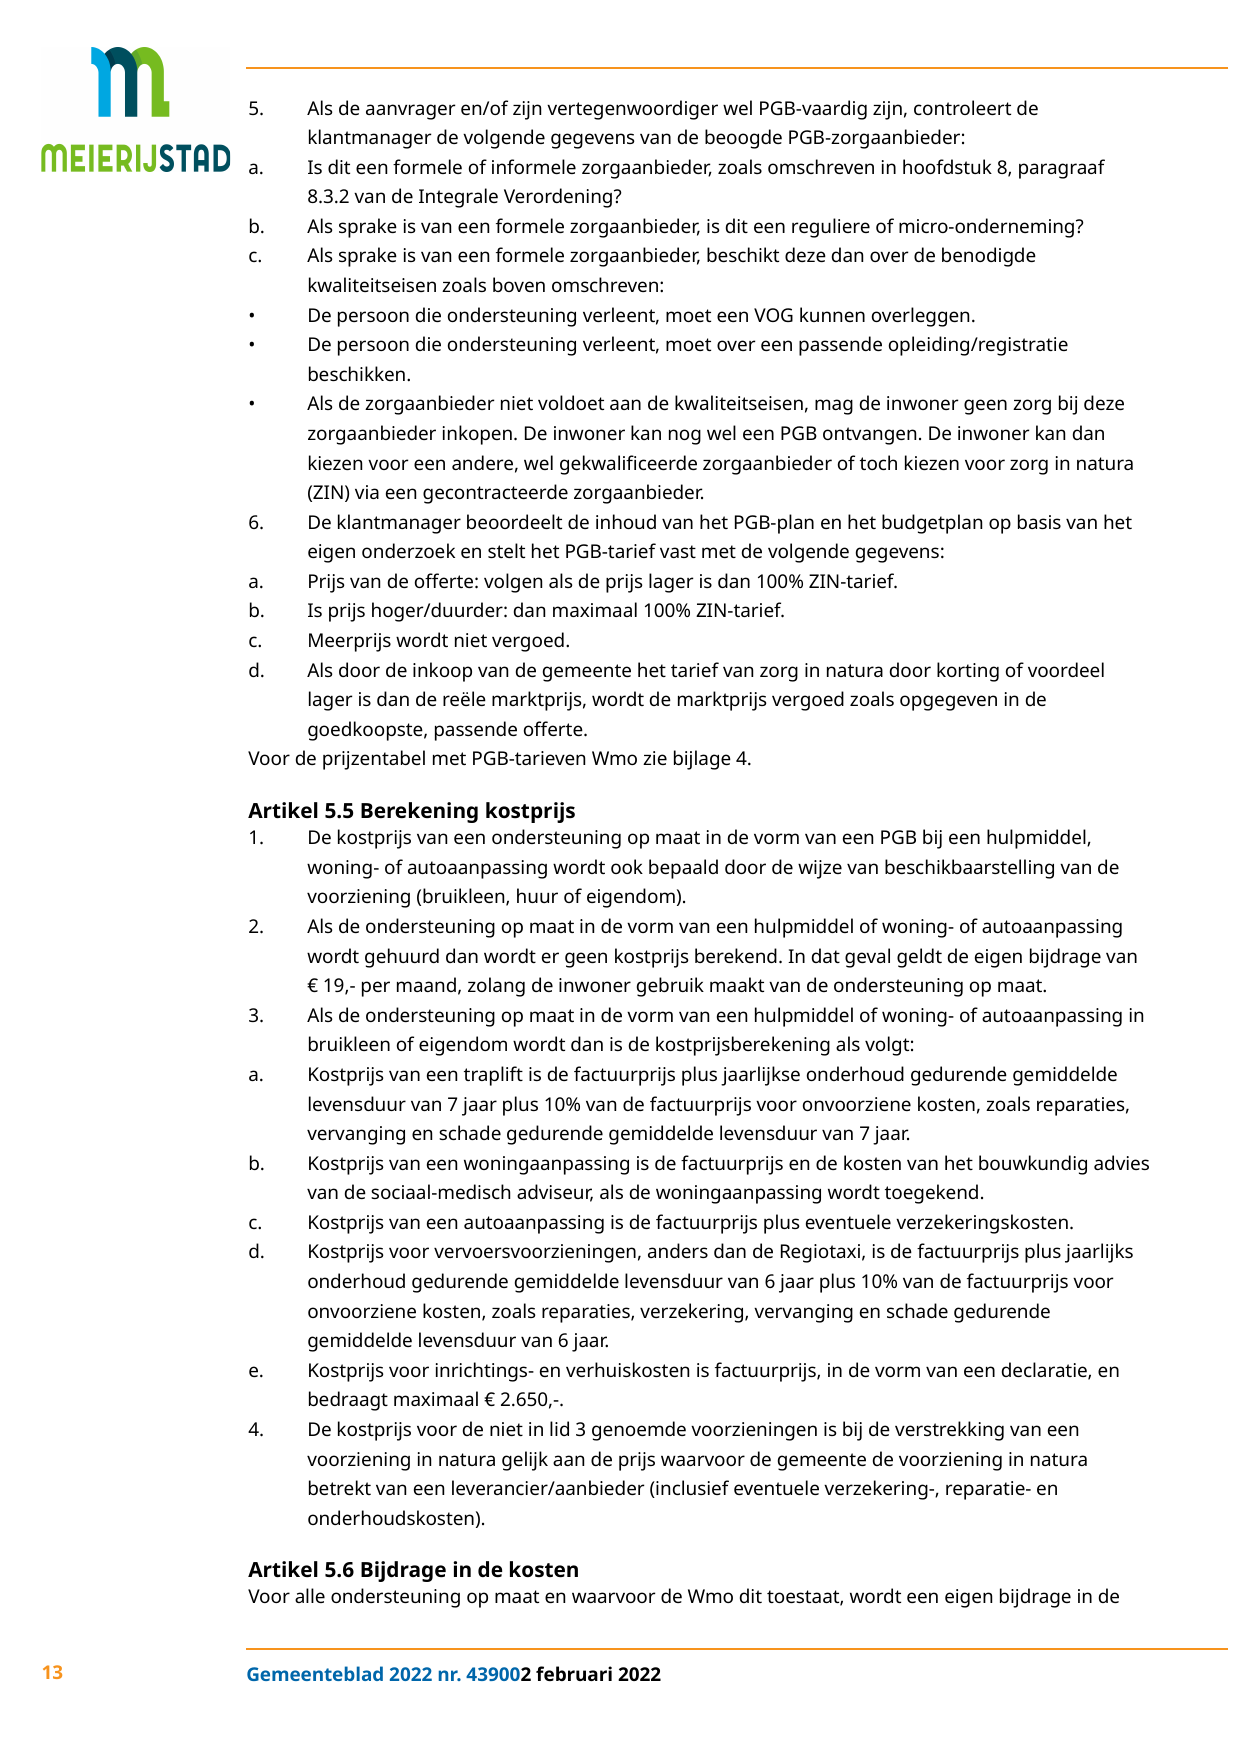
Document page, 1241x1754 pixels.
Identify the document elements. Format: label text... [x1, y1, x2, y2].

list Kostprijs voor inrichtings- en verhuiskosten is factuurprijs, in de vorm van een declaratie, en bedraagt maximaal € 2.650,-. [248, 1357, 1152, 1412]
list Kostprijs voor vervoersvoorzieningen, anders dan de Regiotaxi, is de factuurprijs plus jaarlijks onderhoud gedurende gemiddelde levensduur van 6 jaar plus 10% van de factuurprijs voor onvoorziene kosten, zoals reparaties, verzekering, vervanging en schade gedurende gemiddelde levensduur van 6 jaar. [248, 1239, 1152, 1353]
list Kostprijs van een autoaanpassing is de factuurprijs plus eventuele verzekeringskosten. [248, 1209, 1152, 1235]
text Artikel 5.5 Berekening kostprijs [248, 796, 1152, 824]
text Artikel 5.6 Bijdrage in de kosten [248, 1555, 1152, 1584]
picture [41, 47, 231, 172]
list Is prijs hoger/duurder: dan maximaal 100% ZIN-tarief. [248, 598, 1152, 623]
list Meerprijs wordt niet vergoed. [248, 627, 1152, 653]
list Als de ondersteuning op maat in de vorm van een hulpmiddel of woning- of autoaanpassing in bruikleen of eigendom wordt dan is de kostprijsberekening als volgt: [248, 1002, 1152, 1057]
list Als de aanvrager en/of zijn vertegenwoordiger wel PGB-vaardig zijn, controleert de klantmanager de volgende gegevens van de beoogde PGB-zorgaanbieder: [248, 95, 1152, 150]
list De persoon die ondersteuning verleent, moet over een passende opleiding/registratie beschikken. [248, 331, 1152, 387]
list Als de zorgaanbieder niet voldoet aan de kwaliteitseisen, mag de inwoner geen zorg bij deze zorgaanbieder inkopen. De inwoner kan nog wel een PGB ontvangen. De inwoner kan dan kiezen voor een andere, wel gekwalificeerde zorgaanbieder of toch kiezen voor zorg in natura (ZIN) via een gecontracteerde zorgaanbieder. [248, 391, 1152, 505]
list Is dit een formele of informele zorgaanbieder, zoals omschreven in hoofdstuk 8, paragraaf 8.3.2 van de Integrale Verordening? [248, 154, 1152, 209]
list De kostprijs van een ondersteuning op maat in de vorm van een PGB bij een hulpmiddel, woning- of autoaanpassing wordt ook bepaald door de wijze van beschikbaarstelling van de voorziening (bruikleen, huur of eigendom). [248, 824, 1152, 909]
list De klantmanager beoordeelt de inhoud van het PGB-plan en het budgetplan op basis van het eigen onderzoek en stelt het PGB-tarief vast met de volgende gegevens: [248, 509, 1152, 564]
list Als door de inkoop van de gemeente het tarief van zorg in natura door korting of voordeel lager is dan de reële marktprijs, wordt de marktprijs vergoed zoals opgegeven in de goedkoopste, passende offerte. [248, 657, 1152, 742]
list Als sprake is van een formele zorgaanbieder, is dit een reguliere of micro-onderneming? [248, 213, 1152, 239]
list Kostprijs van een woningaanpassing is de factuurprijs en de kosten van het bouwkundig advies van de sociaal-medisch adviseur, als de woningaanpassing wordt toegekend. [248, 1150, 1152, 1205]
list Kostprijs van een traplift is de factuurprijs plus jaarlijkse onderhoud gedurende gemiddelde levensduur van 7 jaar plus 10% van de factuurprijs voor onvoorziene kosten, zoals reparaties, vervanging en schade gedurende gemiddelde levensduur van 7 jaar. [248, 1061, 1152, 1146]
list De persoon die ondersteuning verleent, moet een VOG kunnen overleggen. [248, 302, 1152, 328]
list De kostprijs voor de niet in lid 3 genoemde voorzieningen is bij de verstrekking van een voorziening in natura gelijk aan de prijs waarvoor de gemeente de voorziening in natura betrekt van een leverancier/aanbieder (inclusief eventuele verzekering-, reparatie- en onderhoudskosten). [248, 1416, 1152, 1531]
list Prijs van de offerte: volgen als de prijs lager is dan 100% ZIN-tarief. [248, 568, 1152, 594]
list Als sprake is van een formele zorgaanbieder, beschikt deze dan over de benodigde kwaliteitseisen zoals boven omschreven: [248, 243, 1152, 298]
list Als de ondersteuning op maat in de vorm van een hulpmiddel of woning- of autoaanpassing wordt gehuurd dan wordt er geen kostprijs berekend. In dat geval geldt de eigen bijdrage van € 19,- per maand, zolang de inwoner gebruik maakt van de ondersteuning op maat. [248, 913, 1152, 998]
text Voor de prijzentabel met PGB-tarieven Wmo zie bijlage 4. [248, 746, 1152, 771]
text Voor alle ondersteuning op maat en waarvoor de Wmo dit toestaat, wordt een eigen bijdrage in de [248, 1584, 1152, 1609]
